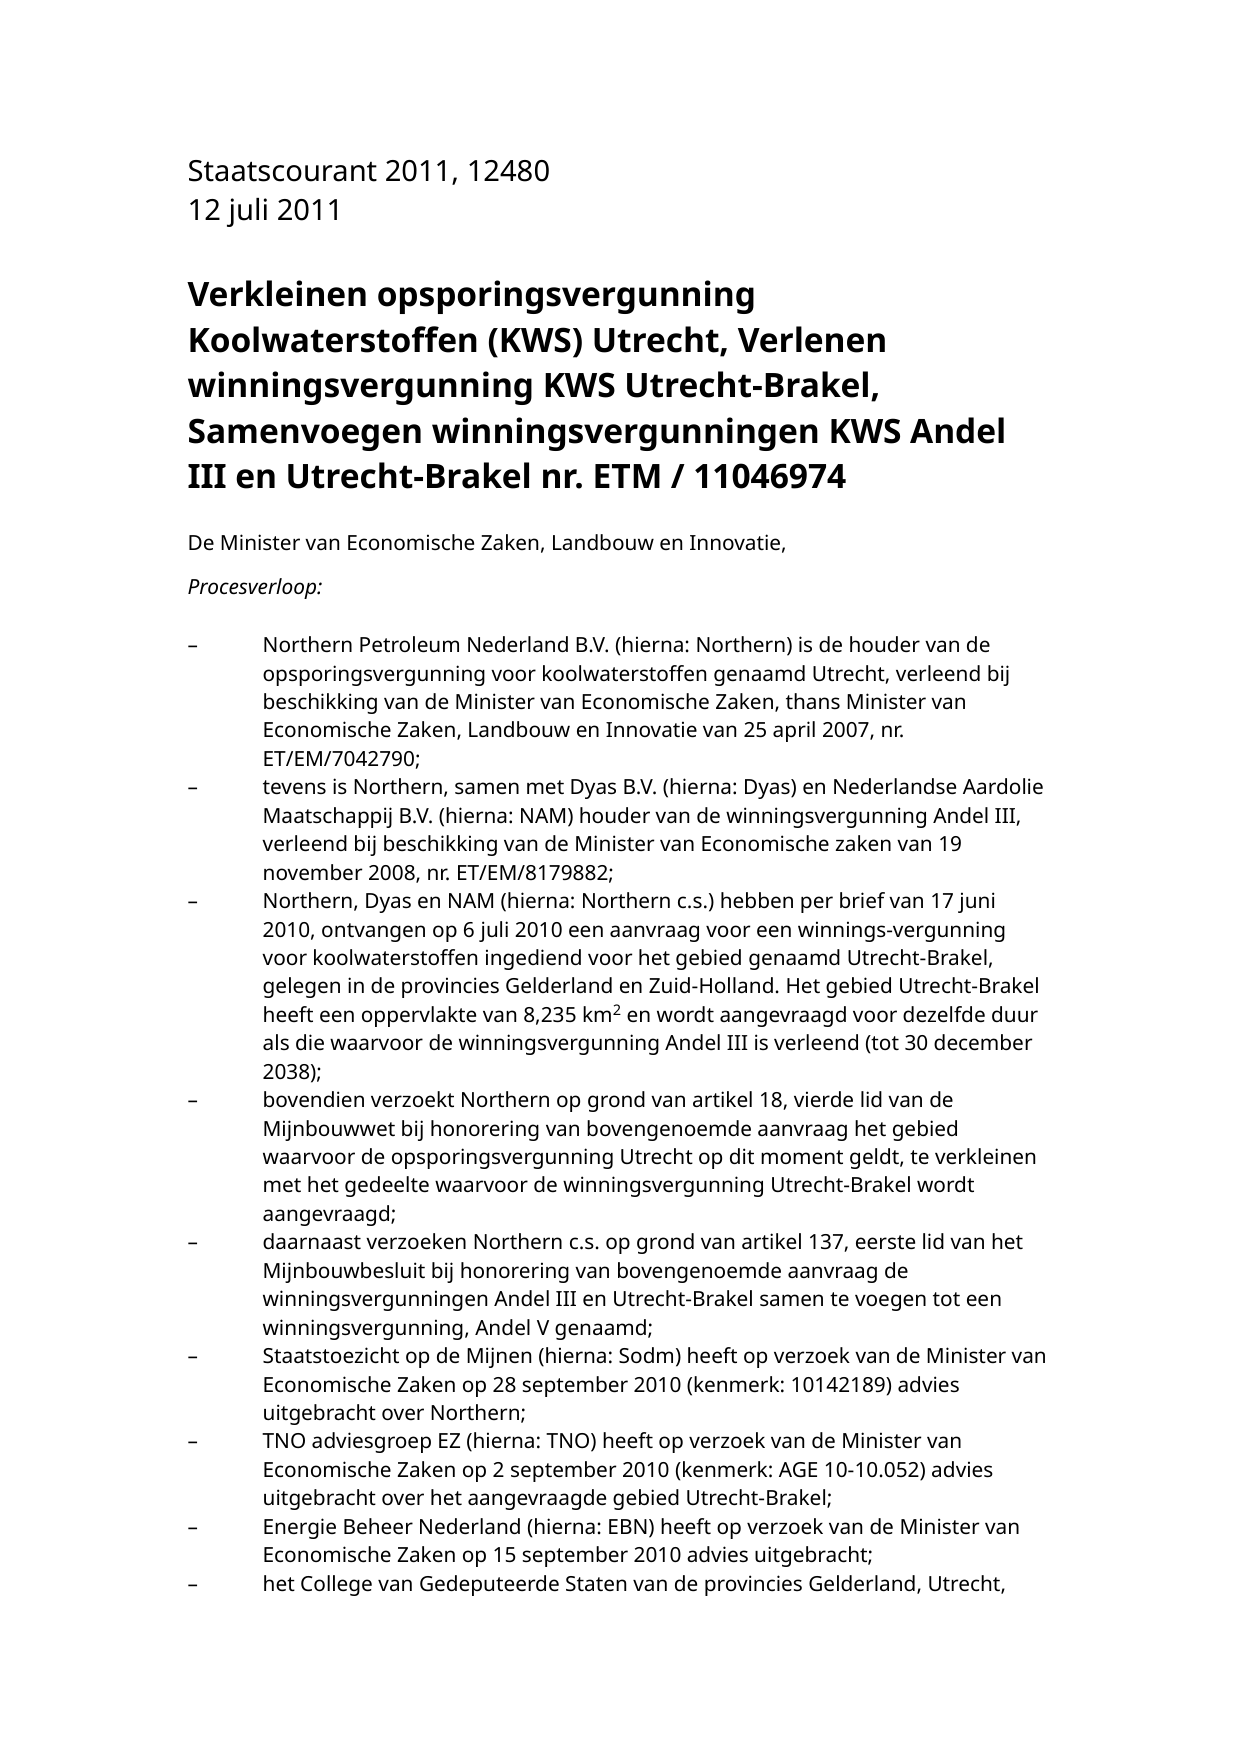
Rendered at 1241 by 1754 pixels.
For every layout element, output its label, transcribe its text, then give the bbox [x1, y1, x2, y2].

list Northern, Dyas en NAM (hierna: Northern c.s.) hebben per brief van 17 juni 2010, ontvangen op 6 juli 2010 een aanvraag voor een winnings-vergunning voor koolwaterstoffen ingediend voor het gebied genaamd Utrecht-Brakel, gelegen in de provincies Gelderland en Zuid-Holland. Het gebied Utrecht-Brakel heeft een oppervlakte van 8,235 km2 en wordt aangevraagd voor dezelfde duur als die waarvoor de winningsvergunning Andel III is verleend (tot 30 december 2038); [187, 886, 1053, 1085]
list Staatstoezicht op de Mijnen (hierna: Sodm) heeft op verzoek van de Minister van Economische Zaken op 28 september 2010 (kenmerk: 10142189) advies uitgebracht over Northern; [187, 1341, 1053, 1427]
text Staatscourant 2011, 12480 [187, 150, 1053, 190]
list tevens is Northern, samen met Dyas B.V. (hierna: Dyas) en Nederlandse Aardolie Maatschappij B.V. (hierna: NAM) houder van de winningsvergunning Andel III, verleend bij beschikking van de Minister van Economische zaken van 19 november 2008, nr. ET/EM/8179882; [187, 772, 1053, 886]
subtitle Verkleinen opsporingsvergunning Koolwaterstoffen (KWS) Utrecht, Verlenen winningsvergunning KWS Utrecht-Brakel, Samenvoegen winningsvergunningen KWS Andel III en Utrecht-Brakel nr. ETM / 11046974 [187, 271, 1053, 498]
list Northern Petroleum Nederland B.V. (hierna: Northern) is de houder van de opsporingsvergunning voor koolwaterstoffen genaamd Utrecht, verleend bij beschikking van de Minister van Economische Zaken, thans Minister van Economische Zaken, Landbouw en Innovatie van 25 april 2007, nr. ET/EM/7042790; [187, 630, 1053, 772]
text Procesverloop: [187, 572, 1053, 600]
list bovendien verzoekt Northern op grond van artikel 18, vierde lid van de Mijnbouwwet bij honorering van bovengenoemde aanvraag het gebied waarvoor de opsporingsvergunning Utrecht op dit moment geldt, te verkleinen met het gedeelte waarvoor de winningsvergunning Utrecht-Brakel wordt aangevraagd; [187, 1085, 1053, 1227]
text 12 juli 2011 [187, 190, 1053, 229]
text De Minister van Economische Zaken, Landbouw en Innovatie, [187, 528, 1053, 557]
list TNO adviesgroep EZ (hierna: TNO) heeft op verzoek van de Minister van Economische Zaken op 2 september 2010 (kenmerk: AGE 10-10.052) advies uitgebracht over het aangevraagde gebied Utrecht-Brakel; [187, 1427, 1053, 1512]
list daarnaast verzoeken Northern c.s. op grond van artikel 137, eerste lid van het Mijnbouwbesluit bij honorering van bovengenoemde aanvraag de winningsvergunningen Andel III en Utrecht-Brakel samen te voegen tot een winningsvergunning, Andel V genaamd; [187, 1227, 1053, 1341]
list het College van Gedeputeerde Staten van de provincies Gelderland, Utrecht, [187, 1569, 1053, 1597]
list Energie Beheer Nederland (hierna: EBN) heeft op verzoek van de Minister van Economische Zaken op 15 september 2010 advies uitgebracht; [187, 1512, 1053, 1569]
